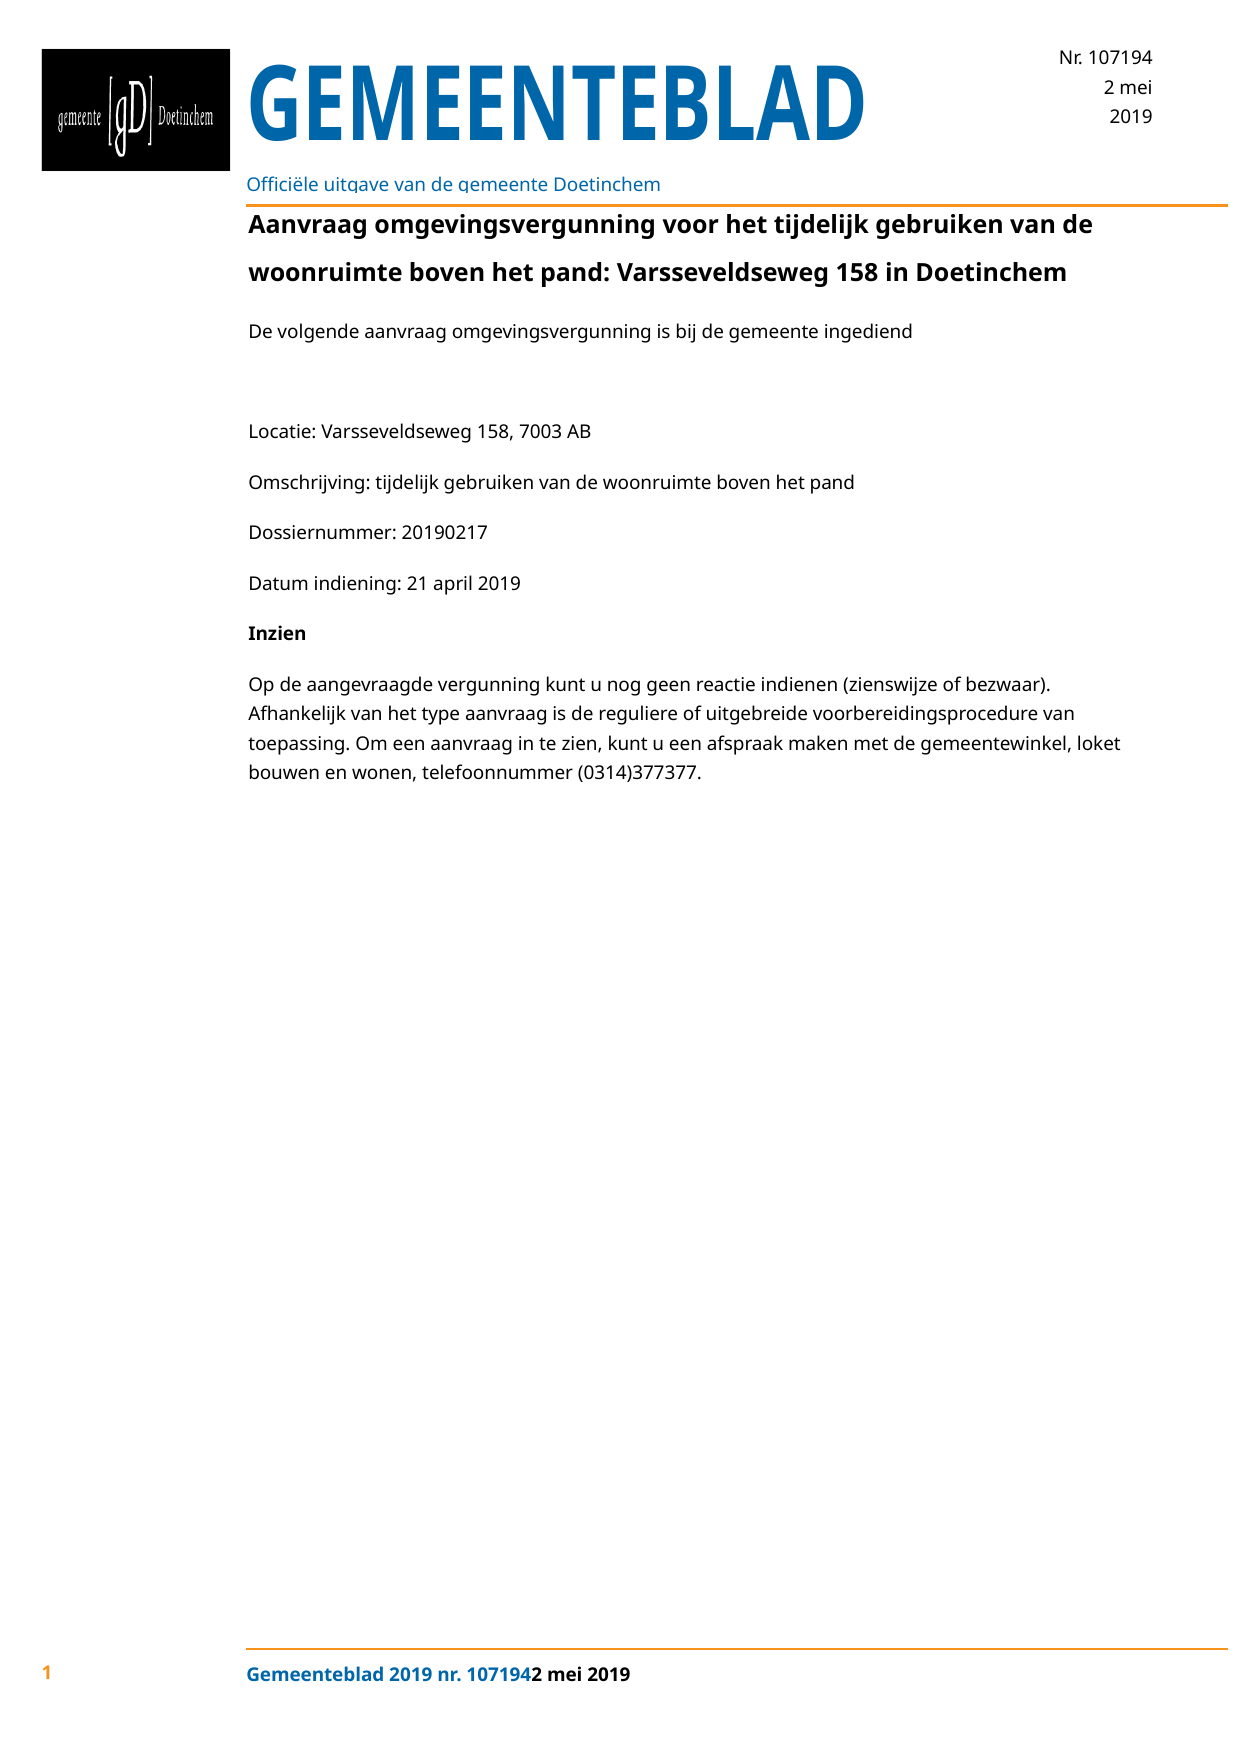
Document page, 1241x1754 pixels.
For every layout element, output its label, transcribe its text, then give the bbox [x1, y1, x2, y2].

text Aanvraag omgevingsvergunning voor het tijdelijk gebruiken van de woonruimte boven het pand: Varsseveldseweg 158 in Doetinchem [248, 207, 1152, 288]
text Dossiernummer: 20190217 [248, 519, 1152, 545]
text De volgende aanvraag omgevingsvergunning is bij de gemeente ingediend [248, 318, 1152, 344]
text Inzien [248, 620, 1152, 646]
text Datum indiening: 21 april 2019 [248, 570, 1152, 596]
text Op de aangevraagde vergunning kunt u nog geen reactie indienen (zienswijze of bezwaar). Afhankelijk van het type aanvraag is de reguliere of uitgebreide voorbereidingsprocedure van toepassing. Om een aanvraag in te zien, kunt u een afspraak maken met de gemeentewinkel, loket bouwen en wonen, telefoonnummer (0314)377377. [248, 671, 1152, 785]
text Omschrijving: tijdelijk gebruiken van de woonruimte boven het pand [248, 469, 1152, 495]
text Locatie: Varsseveldseweg 158, 7003 AB [248, 419, 1152, 444]
picture [41, 47, 231, 172]
